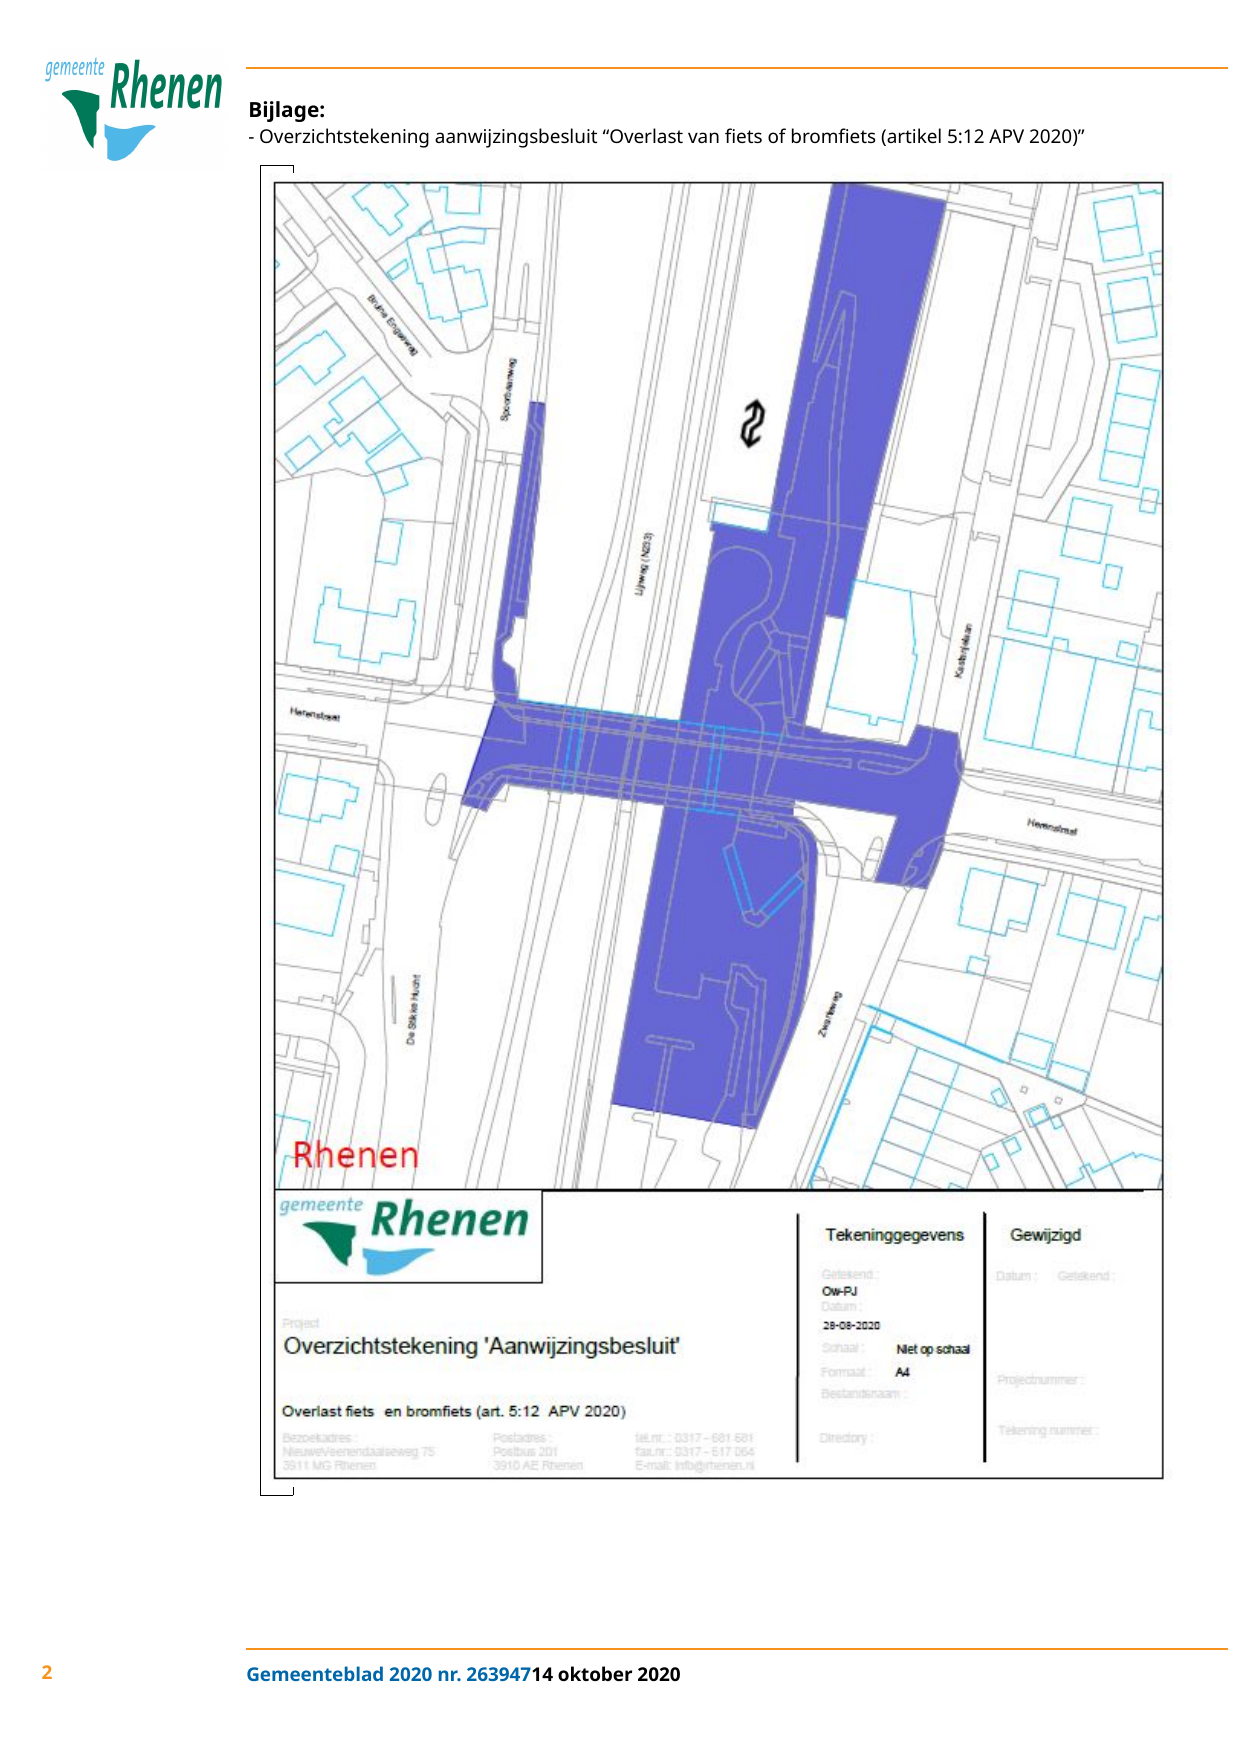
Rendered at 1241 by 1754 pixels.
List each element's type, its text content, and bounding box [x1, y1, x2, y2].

text - Overzichtstekening aanwijzingsbesluit “Overlast van fiets of bromfiets (artikel 5:12 APV 2020)” [248, 123, 1152, 149]
picture [268, 173, 1173, 1487]
picture [41, 47, 231, 172]
text Bijlage: [248, 95, 1152, 123]
